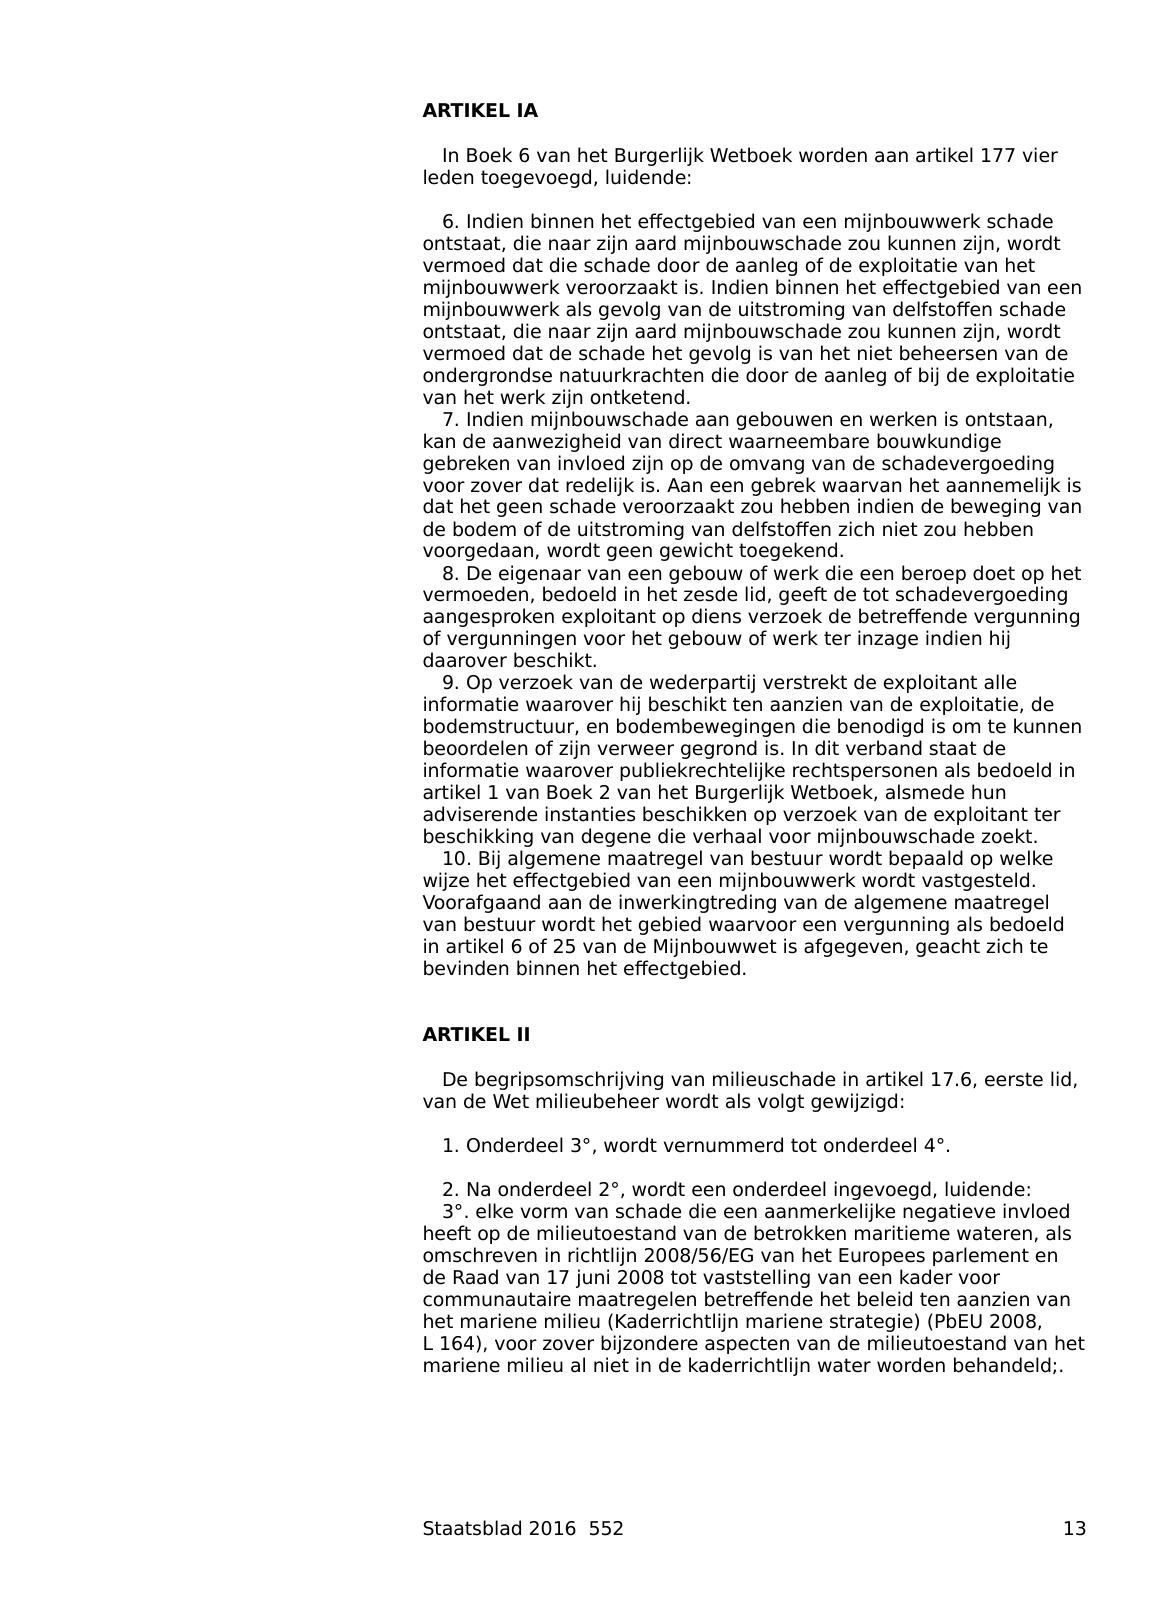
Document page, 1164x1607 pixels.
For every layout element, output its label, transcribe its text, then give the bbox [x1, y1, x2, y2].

text 10. Bij algemene maatregel van bestuur wordt bepaald op welke wijze het effectgebied van een mijnbouwwerk wordt vastgesteld. Voorafgaand aan de inwerkingtreding van de algemene maatregel van bestuur wordt het gebied waarvoor een vergunning als bedoeld in artikel 6 of 25 van de Mijnbouwwet is afgegeven, geacht zich te bevinden binnen het effectgebied. [422, 848, 1087, 980]
text In Boek 6 van het Burgerlijk Wetboek worden aan artikel 177 vier leden toegevoegd, luidende: [422, 144, 1087, 188]
text De begripsomschrijving van milieuschade in artikel 17.6, eerste lid, van de Wet milieubeheer wordt als volgt gewijzigd: [422, 1068, 1087, 1112]
text 6. Indien binnen het effectgebied van een mijnbouwwerk schade ontstaat, die naar zijn aard mijnbouwschade zou kunnen zijn, wordt vermoed dat die schade door de aanleg of de exploitatie van het mijnbouwwerk veroorzaakt is. Indien binnen het effectgebied van een mijnbouwwerk als gevolg van de uitstroming van delfstoffen schade ontstaat, die naar zijn aard mijnbouwschade zou kunnen zijn, wordt vermoed dat de schade het gevolg is van het niet beheersen van de ondergrondse natuurkrachten die door de aanleg of bij de exploitatie van het werk zijn ontketend. [422, 211, 1087, 408]
text 3°. elke vorm van schade die een aanmerkelijke negatieve invloed heeft op de milieutoestand van de betrokken maritieme wateren, als omschreven in richtlijn 2008/56/EG van het Europees parlement en de Raad van 17 juni 2008 tot vaststelling van een kader voor communautaire maatregelen betreffende het beleid ten aanzien van het mariene milieu (Kaderrichtlijn mariene strategie) (PbEU 2008, L 164), voor zover bijzondere aspecten van de milieutoestand van het mariene milieu al niet in de kaderrichtlijn water worden behandeld;. [422, 1201, 1087, 1377]
text 2. Na onderdeel 2°, wordt een onderdeel ingevoegd, luidende: [422, 1179, 1087, 1201]
text 9. Op verzoek van de wederpartij verstrekt de exploitant alle informatie waarover hij beschikt ten aanzien van de exploitatie, de bodemstructuur, en bodembewegingen die benodigd is om te kunnen beoordelen of zijn verweer gegrond is. In dit verband staat de informatie waarover publiekrechtelijke rechtspersonen als bedoeld in artikel 1 van Boek 2 van het Burgerlijk Wetboek, alsmede hun adviserende instanties beschikken op verzoek van de exploitant ter beschikking van degene die verhaal voor mijnbouwschade zoekt. [422, 672, 1087, 848]
text 8. De eigenaar van een gebouw of werk die een beroep doet op het vermoeden, bedoeld in het zesde lid, geeft de tot schadevergoeding aangesproken exploitant op diens verzoek de betreffende vergunning of vergunningen voor het gebouw of werk ter inzage indien hij daarover beschikt. [422, 562, 1087, 672]
text 1. Onderdeel 3°, wordt vernummerd tot onderdeel 4°. [422, 1135, 1087, 1157]
subtitle ARTIKEL II [422, 1024, 1087, 1046]
text 7. Indien mijnbouwschade aan gebouwen en werken is ontstaan, kan de aanwezigheid van direct waarneembare bouwkundige gebreken van invloed zijn op de omvang van de schadevergoeding voor zover dat redelijk is. Aan een gebrek waarvan het aannemelijk is dat het geen schade veroorzaakt zou hebben indien de beweging van de bodem of de uitstroming van delfstoffen zich niet zou hebben voorgedaan, wordt geen gewicht toegekend. [422, 408, 1087, 562]
subtitle ARTIKEL IA [422, 100, 1087, 122]
